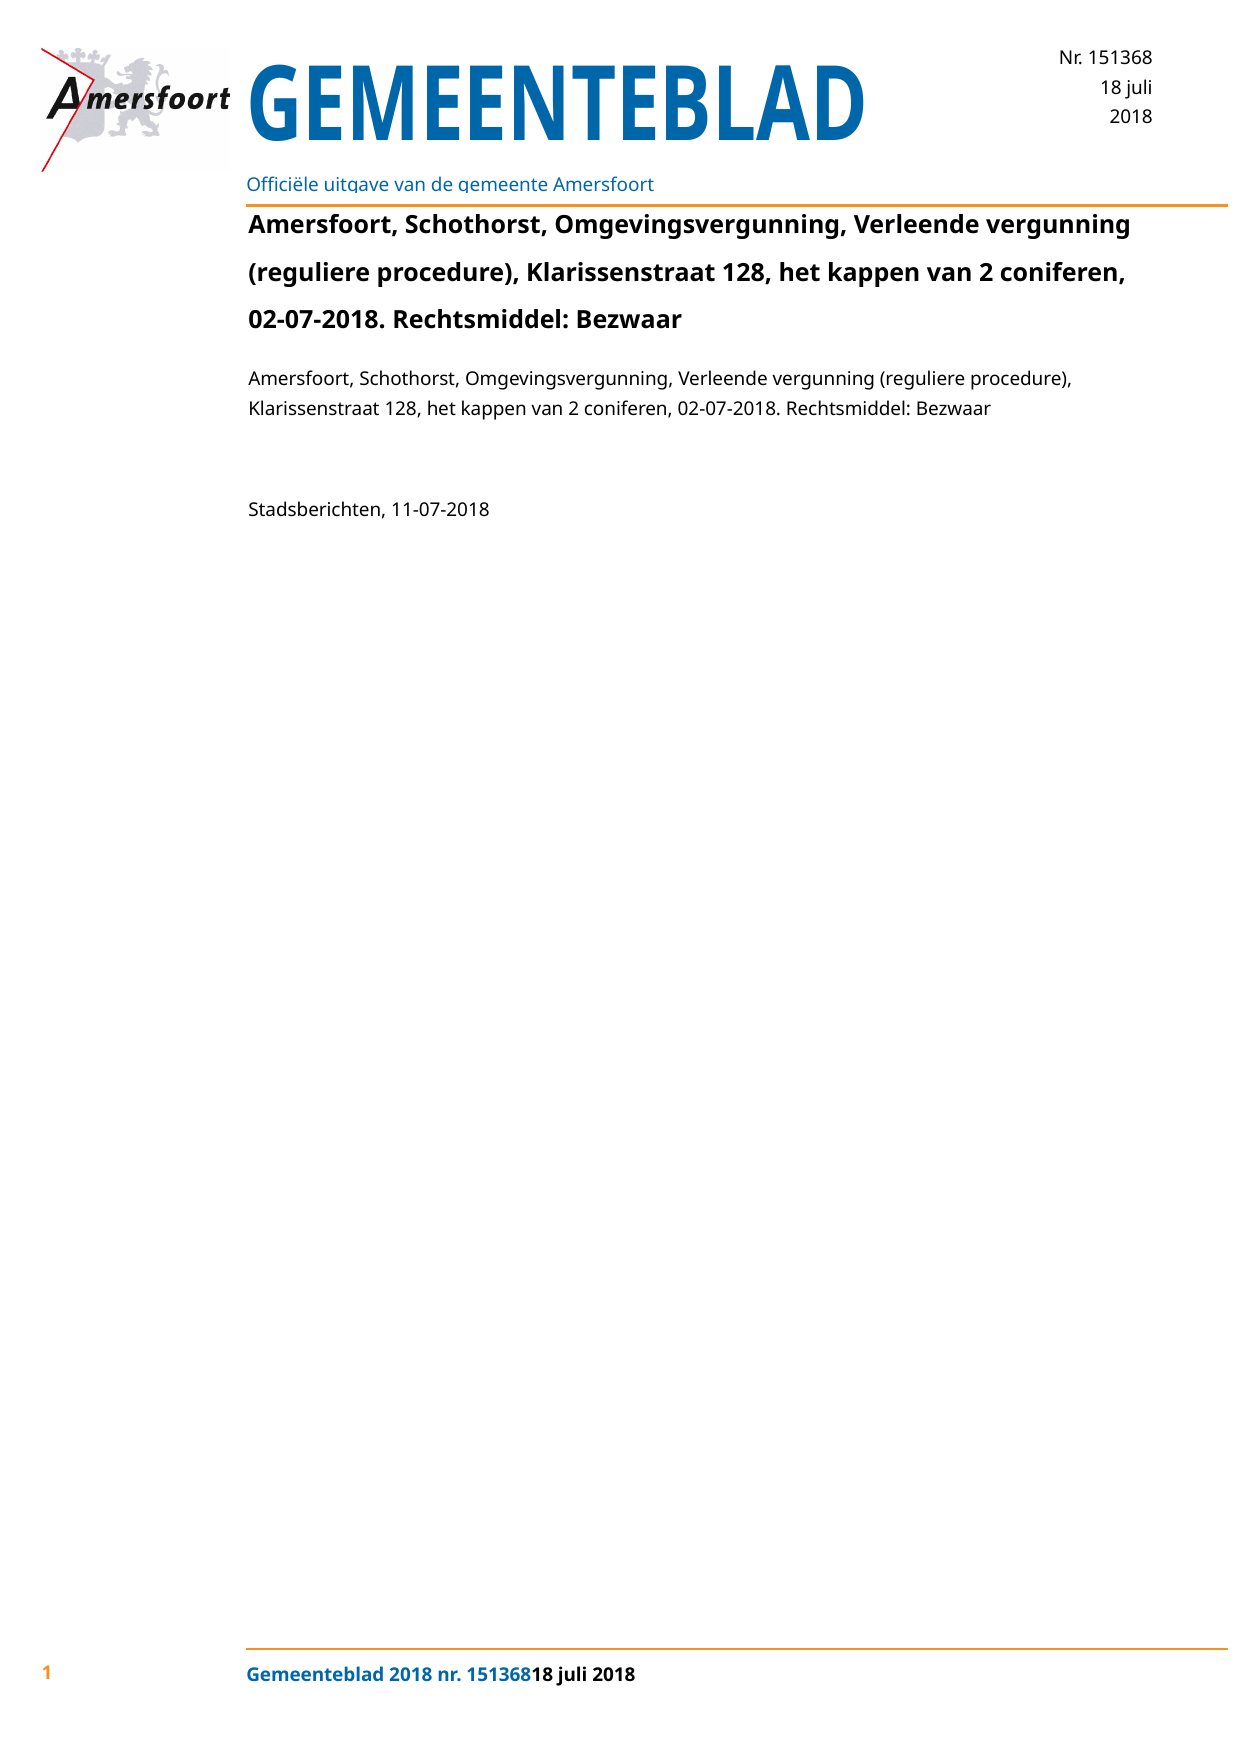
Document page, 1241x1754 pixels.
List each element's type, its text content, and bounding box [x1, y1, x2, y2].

text Amersfoort, Schothorst, Omgevingsvergunning, Verleende vergunning (reguliere procedure), Klarissenstraat 128, het kappen van 2 coniferen, 02-07-2018. Rechtsmiddel: Bezwaar [248, 207, 1152, 336]
text Stadsberichten, 11-07-2018 [248, 496, 1152, 522]
text Amersfoort, Schothorst, Omgevingsvergunning, Verleende vergunning (reguliere procedure), Klarissenstraat 128, het kappen van 2 coniferen, 02-07-2018. Rechtsmiddel: Bezwaar [248, 366, 1152, 421]
picture [41, 47, 231, 172]
